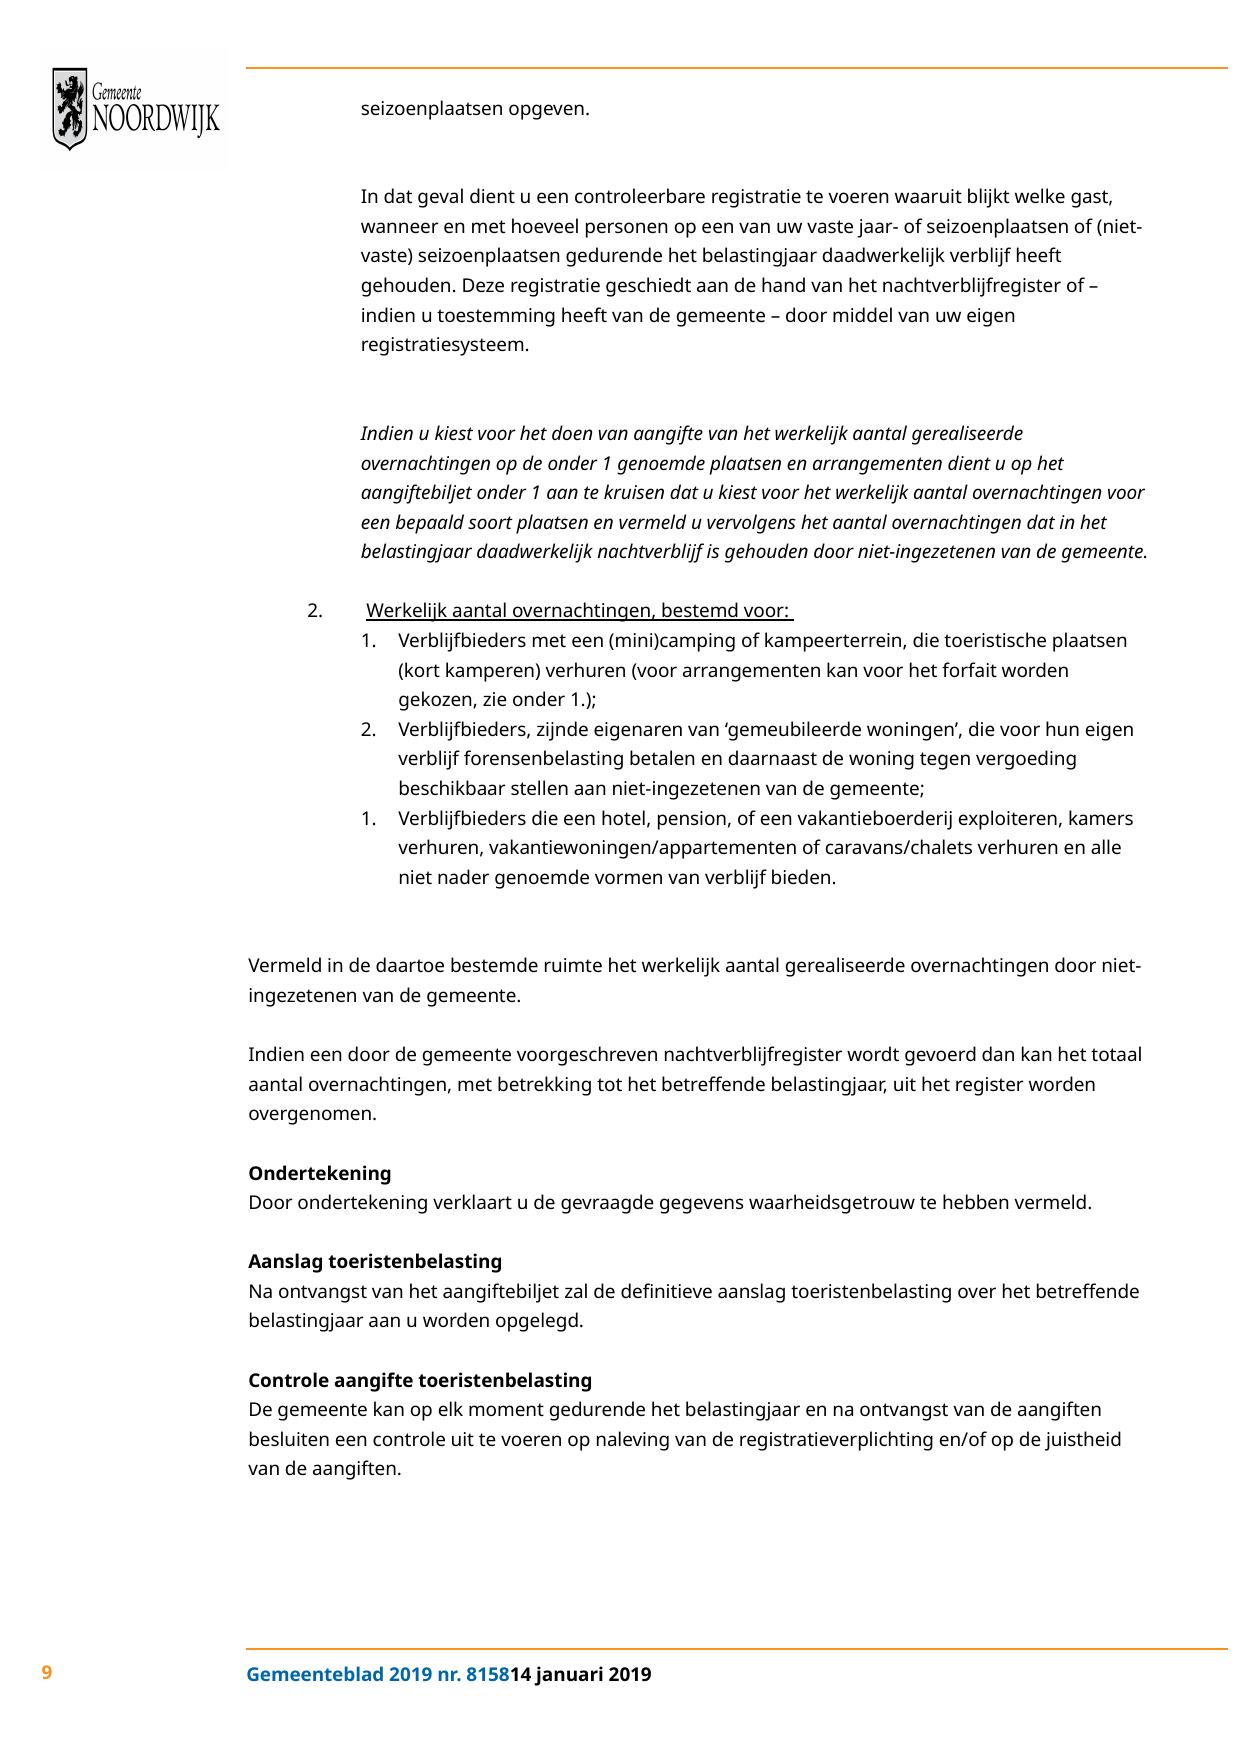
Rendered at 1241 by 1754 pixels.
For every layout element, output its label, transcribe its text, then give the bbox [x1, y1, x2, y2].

list Werkelijk aantal overnachtingen, bestemd voor: [307, 598, 1152, 623]
text Door ondertekening verklaart u de gevraagde gegevens waarheidsgetrouw te hebben vermeld. [248, 1189, 1152, 1215]
list Verblijfbieders met een (mini)camping of kampeerterrein, die toeristische plaatsen (kort kamperen) verhuren (voor arrangementen kan voor het forfait worden gekozen, zie onder 1.); [361, 627, 1152, 712]
list Indien u kiest voor het doen van aangifte van het werkelijk aantal gerealiseerde overnachtingen op de onder 1 genoemde plaatsen en arrangementen dient u op het aangiftebiljet onder 1 aan te kruisen dat u kiest voor het werkelijk aantal overnachtingen voor een bepaald soort plaatsen en vermeld u vervolgens het aantal overnachtingen dat in het belastingjaar daadwerkelijk nachtverblijf is gehouden door niet-ingezetenen van de gemeente. [323, 420, 1152, 564]
text Indien een door de gemeente voorgeschreven nachtverblijfregister wordt gevoerd dan kan het totaal aantal overnachtingen, met betrekking tot het betreffende belastingjaar, uit het register worden overgenomen. [248, 1041, 1152, 1126]
list Verblijfbieders die een hotel, pension, of een vakantieboerderij exploiteren, kamers verhuren, vakantiewoningen/appartementen of caravans/chalets verhuren en alle niet nader genoemde vormen van verblijf bieden. [361, 805, 1152, 890]
text De gemeente kan op elk moment gedurende het belastingjaar en na ontvangst van de aangiften besluiten een controle uit te voeren op naleving van de registratieverplichting en/of op de juistheid van de aangiften. [248, 1396, 1152, 1481]
text Ondertekening [248, 1160, 1152, 1186]
text Vermeld in de daartoe bestemde ruimte het werkelijk aantal gerealiseerde overnachtingen door niet-ingezetenen van de gemeente. [248, 953, 1152, 1008]
list In dat geval dient u een controleerbare registratie te voeren waaruit blijkt welke gast, wanneer en met hoeveel personen op een van uw vaste jaar- of seizoenplaatsen of (niet-vaste) seizoenplaatsen gedurende het belastingjaar daadwerkelijk verblijf heeft gehouden. Deze registratie geschiedt aan de hand van het nachtverblijfregister of – indien u toestemming heeft van de gemeente – door middel van uw eigen registratiesysteem. [323, 183, 1152, 357]
text Na ontvangst van het aangiftebiljet zal de definitieve aanslag toeristenbelasting over het betreffende belastingjaar aan u worden opgelegd. [248, 1278, 1152, 1333]
text Controle aangifte toeristenbelasting [248, 1367, 1152, 1393]
list Verblijfbieders, zijnde eigenaren van ‘gemeubileerde woningen’, die voor hun eigen verblijf forensenbelasting betalen en daarnaast de woning tegen vergoeding beschikbaar stellen aan niet-ingezetenen van de gemeente; [361, 716, 1152, 801]
text Aanslag toeristenbelasting [248, 1248, 1152, 1274]
list seizoenplaatsen opgeven. [323, 95, 1152, 121]
picture [41, 47, 231, 172]
